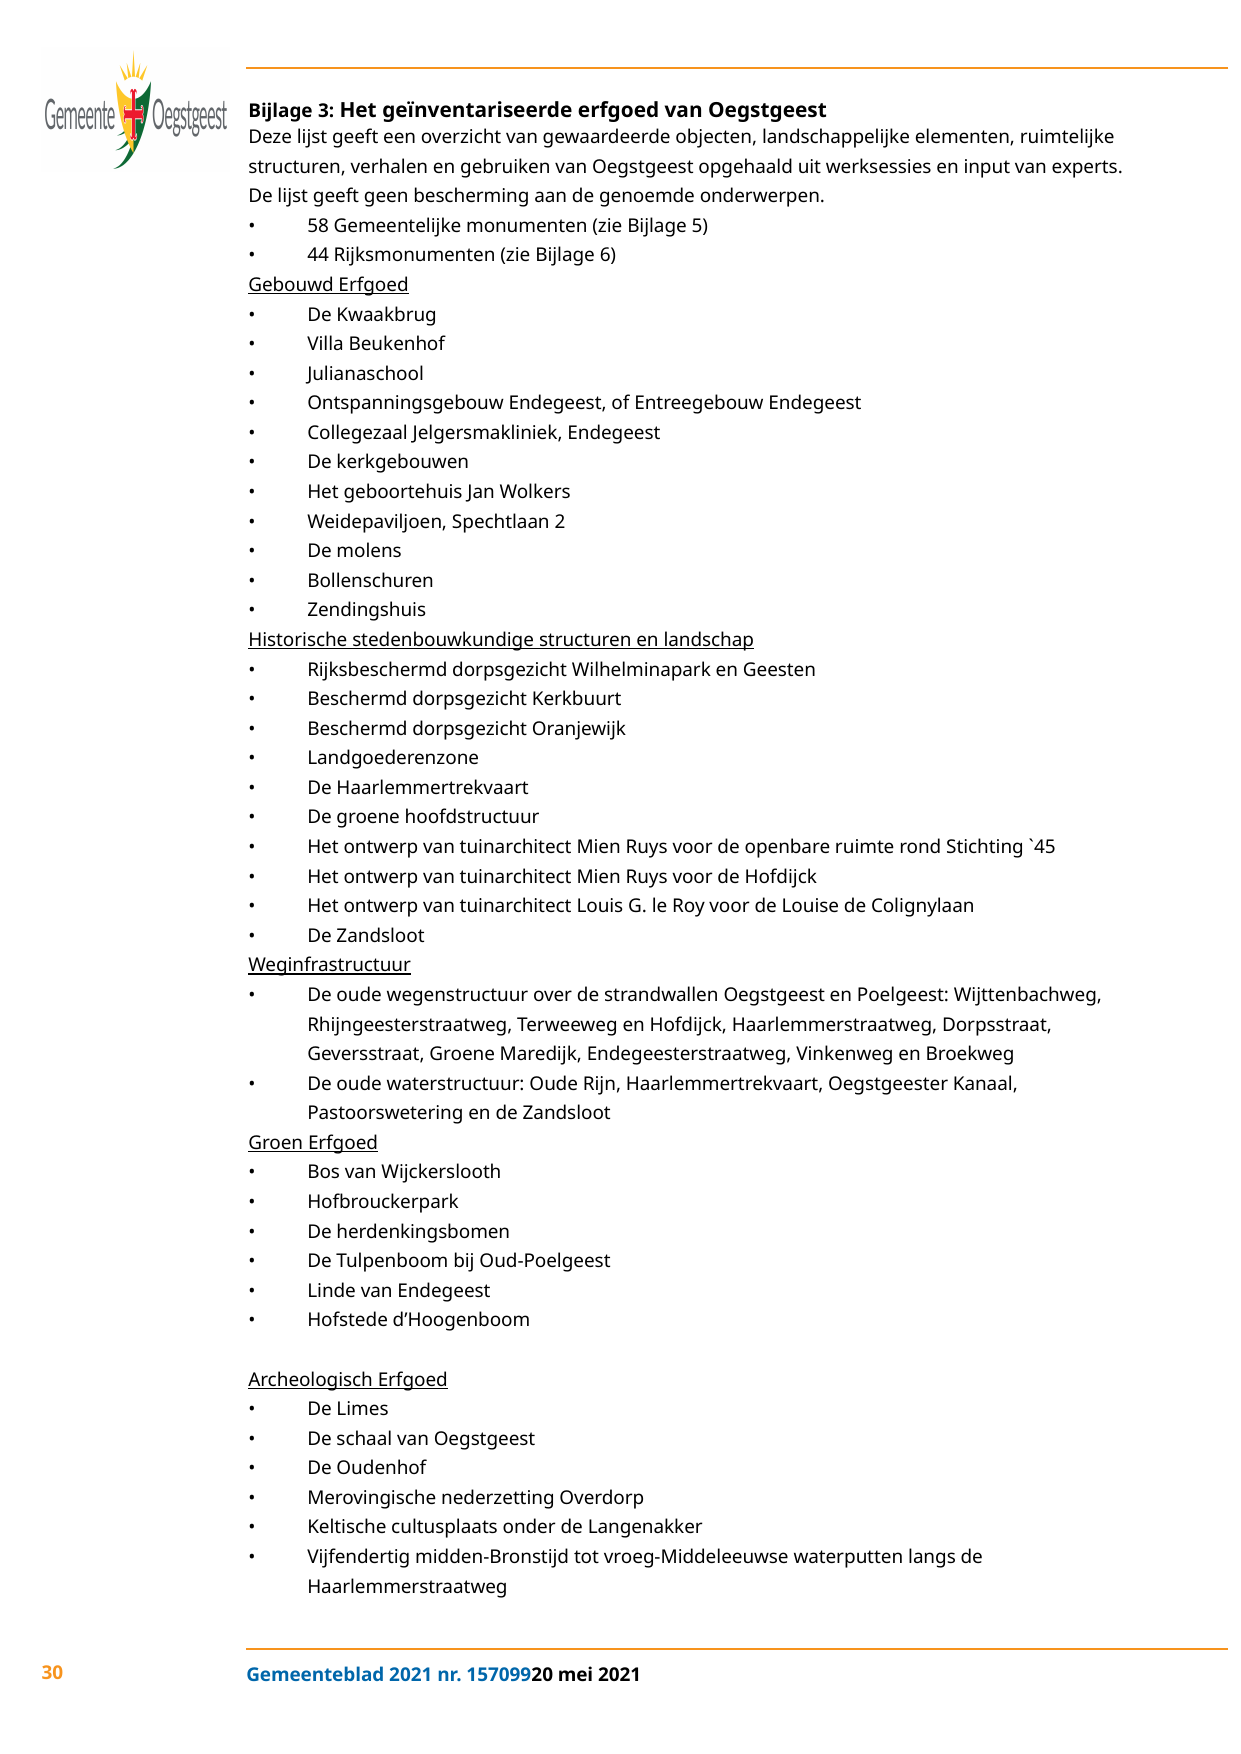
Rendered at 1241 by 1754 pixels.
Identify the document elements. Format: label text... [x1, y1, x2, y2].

list Rijksbeschermd dorpsgezicht Wilhelminapark en Geesten [248, 656, 1152, 682]
text Archeologisch Erfgoed [248, 1366, 1152, 1392]
list De Zandsloot [248, 922, 1152, 948]
list Bollenschuren [248, 567, 1152, 593]
list Het ontwerp van tuinarchitect Mien Ruys voor de Hofdijck [248, 863, 1152, 889]
list 44 Rijksmonumenten (zie Bijlage 6) [248, 242, 1152, 267]
list De kerkgebouwen [248, 449, 1152, 474]
text Deze lijst geeft een overzicht van gewaardeerde objecten, landschappelijke elementen, ruimtelijke structuren, verhalen en gebruiken van Oegstgeest opgehaald uit werksessies en input van experts. De lijst geeft geen bescherming aan de genoemde onderwerpen. [248, 123, 1152, 208]
list De groene hoofdstructuur [248, 804, 1152, 829]
list Merovingische nederzetting Overdorp [248, 1484, 1152, 1510]
list Keltische cultusplaats onder de Langenakker [248, 1514, 1152, 1539]
list Het geboortehuis Jan Wolkers [248, 478, 1152, 504]
list Het ontwerp van tuinarchitect Louis G. le Roy voor de Louise de Colignylaan [248, 892, 1152, 918]
text Gebouwd Erfgoed [248, 271, 1152, 297]
list Landgoederenzone [248, 744, 1152, 770]
list Linde van Endegeest [248, 1277, 1152, 1303]
list De Haarlemmertrekvaart [248, 774, 1152, 800]
list Julianaschool [248, 360, 1152, 386]
list Het ontwerp van tuinarchitect Mien Ruys voor de openbare ruimte rond Stichting `45 [248, 833, 1152, 859]
text Bijlage 3: Het geïnventariseerde erfgoed van Oegstgeest [248, 95, 1152, 123]
list De Limes [248, 1395, 1152, 1421]
list De molens [248, 537, 1152, 563]
list De herdenkingsbomen [248, 1218, 1152, 1244]
list Zendingshuis [248, 597, 1152, 622]
list Bos van Wijckerslooth [248, 1159, 1152, 1184]
list Vijfendertig midden-Bronstijd tot vroeg-Middeleeuwse waterputten langs de Haarlemmerstraatweg [248, 1543, 1152, 1599]
text Groen Erfgoed [248, 1129, 1152, 1155]
list De schaal van Oegstgeest [248, 1425, 1152, 1451]
list De Oudenhof [248, 1454, 1152, 1480]
text Historische stedenbouwkundige structuren en landschap [248, 626, 1152, 652]
list De oude waterstructuur: Oude Rijn, Haarlemmertrekvaart, Oegstgeester Kanaal, Pastoorswetering en de Zandsloot [248, 1070, 1152, 1125]
list De oude wegenstructuur over de strandwallen Oegstgeest en Poelgeest: Wijttenbachweg, Rhijngeesterstraatweg, Terweeweg en Hofdijck, Haarlemmerstraatweg, Dorpsstraat, Geversstraat, Groene Maredijk, Endegeesterstraatweg, Vinkenweg en Broekweg [248, 981, 1152, 1066]
list Collegezaal Jelgersmakliniek, Endegeest [248, 419, 1152, 445]
list Villa Beukenhof [248, 330, 1152, 356]
list Beschermd dorpsgezicht Oranjewijk [248, 715, 1152, 741]
list 58 Gemeentelijke monumenten (zie Bijlage 5) [248, 212, 1152, 238]
picture [41, 47, 231, 172]
text Weginfrastructuur [248, 952, 1152, 977]
list Beschermd dorpsgezicht Kerkbuurt [248, 685, 1152, 711]
list Weidepaviljoen, Spechtlaan 2 [248, 508, 1152, 534]
list Hofbrouckerpark [248, 1188, 1152, 1214]
list Ontspanningsgebouw Endegeest, of Entreegebouw Endegeest [248, 389, 1152, 415]
list De Kwaakbrug [248, 301, 1152, 327]
list De Tulpenboom bij Oud-Poelgeest [248, 1247, 1152, 1273]
list Hofstede d’Hoogenboom [248, 1307, 1152, 1332]
